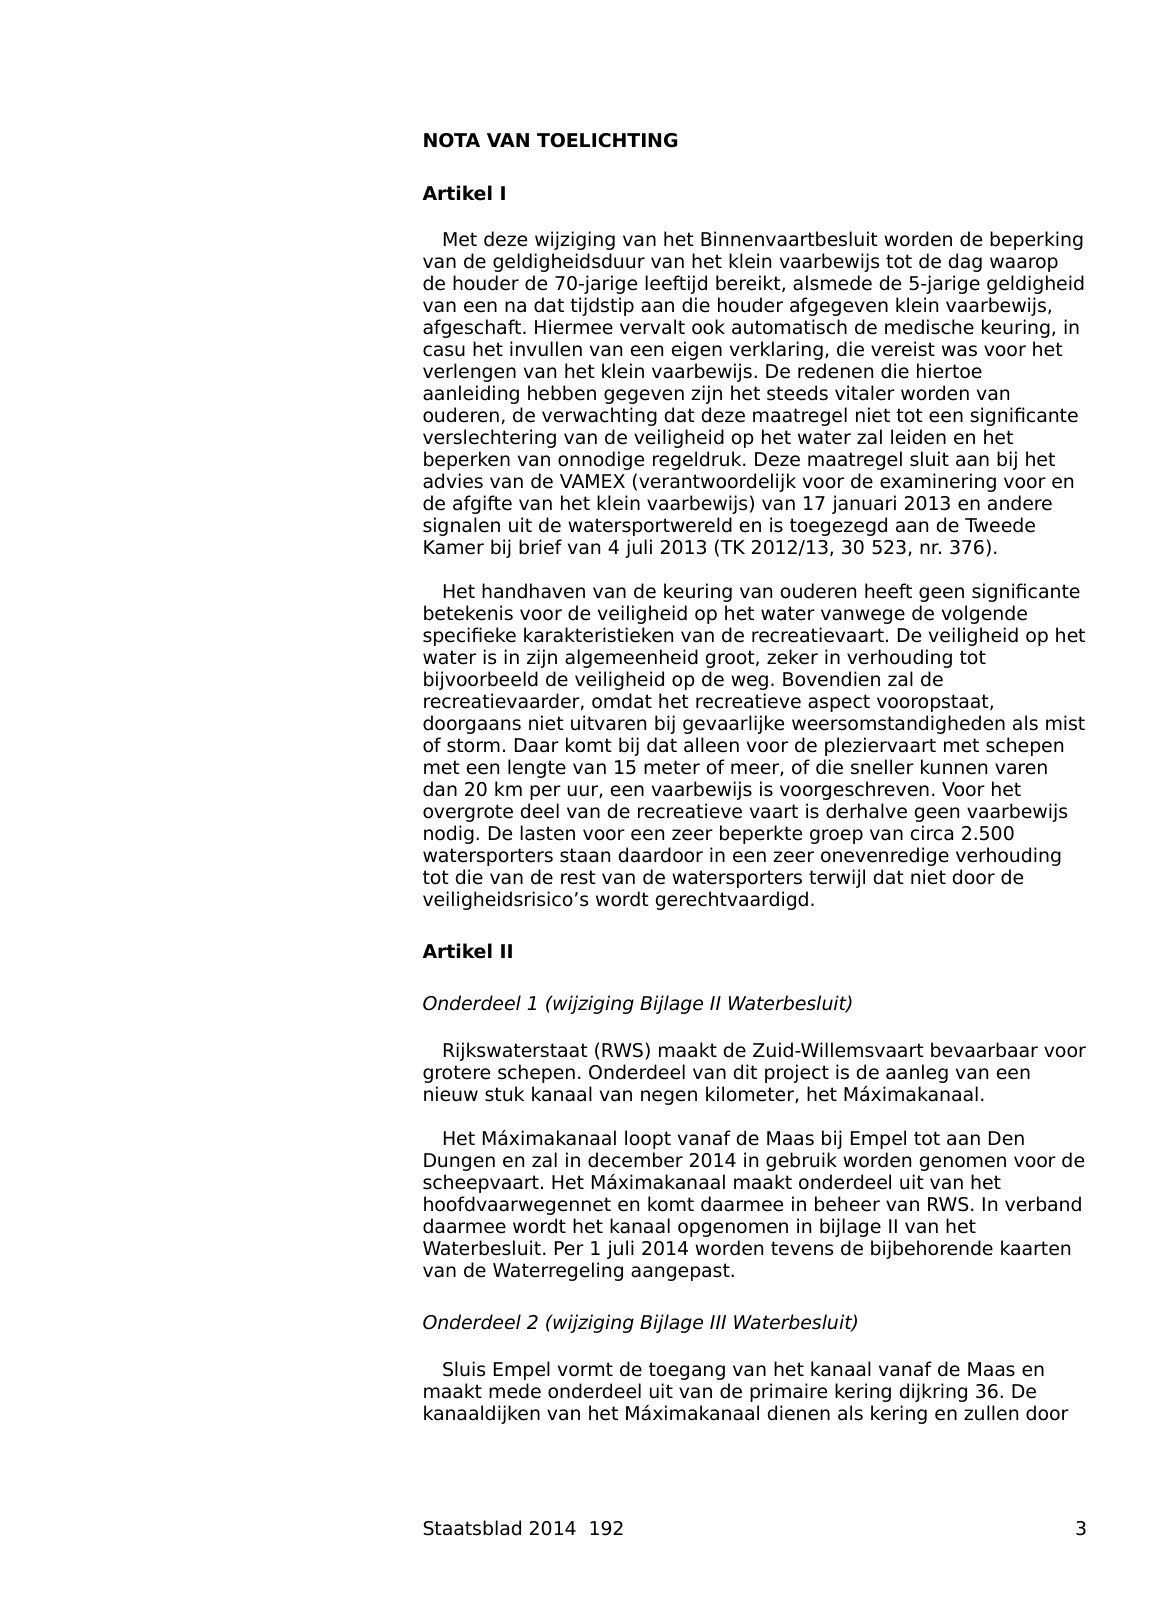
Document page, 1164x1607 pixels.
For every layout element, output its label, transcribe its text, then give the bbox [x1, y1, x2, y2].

text Het handhaven van de keuring van ouderen heeft geen significante betekenis voor de veiligheid op het water vanwege de volgende specifieke karakteristieken van de recreatievaart. De veiligheid op het water is in zijn algemeenheid groot, zeker in verhouding tot bijvoorbeeld de veiligheid op de weg. Bovendien zal de recreatievaarder, omdat het recreatieve aspect vooropstaat, doorgaans niet uitvaren bij gevaarlijke weersomstandigheden als mist of storm. Daar komt bij dat alleen voor de pleziervaart met schepen met een lengte van 15 meter of meer, of die sneller kunnen varen dan 20 km per uur, een vaarbewijs is voorgeschreven. Voor het overgrote deel van de recreatieve vaart is derhalve geen vaarbewijs nodig. De lasten voor een zeer beperkte groep van circa 2.500 watersporters staan daardoor in een zeer onevenredige verhouding tot die van de rest van de watersporters terwijl dat niet door de veiligheidsrisico’s wordt gerechtvaardigd. [422, 581, 1087, 911]
text Rijkswaterstaat (RWS) maakt de Zuid-Willemsvaart bevaarbaar voor grotere schepen. Onderdeel van dit project is de aanleg van een nieuw stuk kanaal van negen kilometer, het Máximakanaal. [422, 1040, 1087, 1106]
text Met deze wijziging van het Binnenvaartbesluit worden de beperking van de geldigheidsduur van het klein vaarbewijs tot de dag waarop de houder de 70-jarige leeftijd bereikt, alsmede de 5-jarige geldigheid van een na dat tijdstip aan die houder afgegeven klein vaarbewijs, afgeschaft. Hiermee vervalt ook automatisch de medische keuring, in casu het invullen van een eigen verklaring, die vereist was voor het verlengen van het klein vaarbewijs. De redenen die hiertoe aanleiding hebben gegeven zijn het steeds vitaler worden van ouderen, de verwachting dat deze maatregel niet tot een significante verslechtering van de veiligheid op het water zal leiden en het beperken van onnodige regeldruk. Deze maatregel sluit aan bij het advies van de VAMEX (verantwoordelijk voor de examinering voor en de afgifte van het klein vaarbewijs) van 17 januari 2013 en andere signalen uit de watersportwereld en is toegezegd aan de Tweede Kamer bij brief van 4 juli 2013 (TK 2012/13, 30 523, nr. 376). [422, 229, 1087, 559]
subtitle Onderdeel 1 (wijziging Bijlage II Waterbesluit) [422, 993, 1087, 1015]
subtitle NOTA VAN TOELICHTING [422, 130, 1087, 152]
text Het Máximakanaal loopt vanaf de Maas bij Empel tot aan Den Dungen en zal in december 2014 in gebruik worden genomen voor de scheepvaart. Het Máximakanaal maakt onderdeel uit van het hoofdvaarwegennet en komt daarmee in beheer van RWS. In verband daarmee wordt het kanaal opgenomen in bijlage II van het Waterbesluit. Per 1 juli 2014 worden tevens de bijbehorende kaarten van de Waterregeling aangepast. [422, 1128, 1087, 1282]
subtitle Artikel I [422, 182, 1087, 204]
subtitle Onderdeel 2 (wijziging Bijlage III Waterbesluit) [422, 1312, 1087, 1334]
text Sluis Empel vormt de toegang van het kanaal vanaf de Maas en maakt mede onderdeel uit van de primaire kering dijkring 36. De kanaaldijken van het Máximakanaal dienen als kering en zullen door [422, 1359, 1087, 1425]
subtitle Artikel II [422, 941, 1087, 963]
